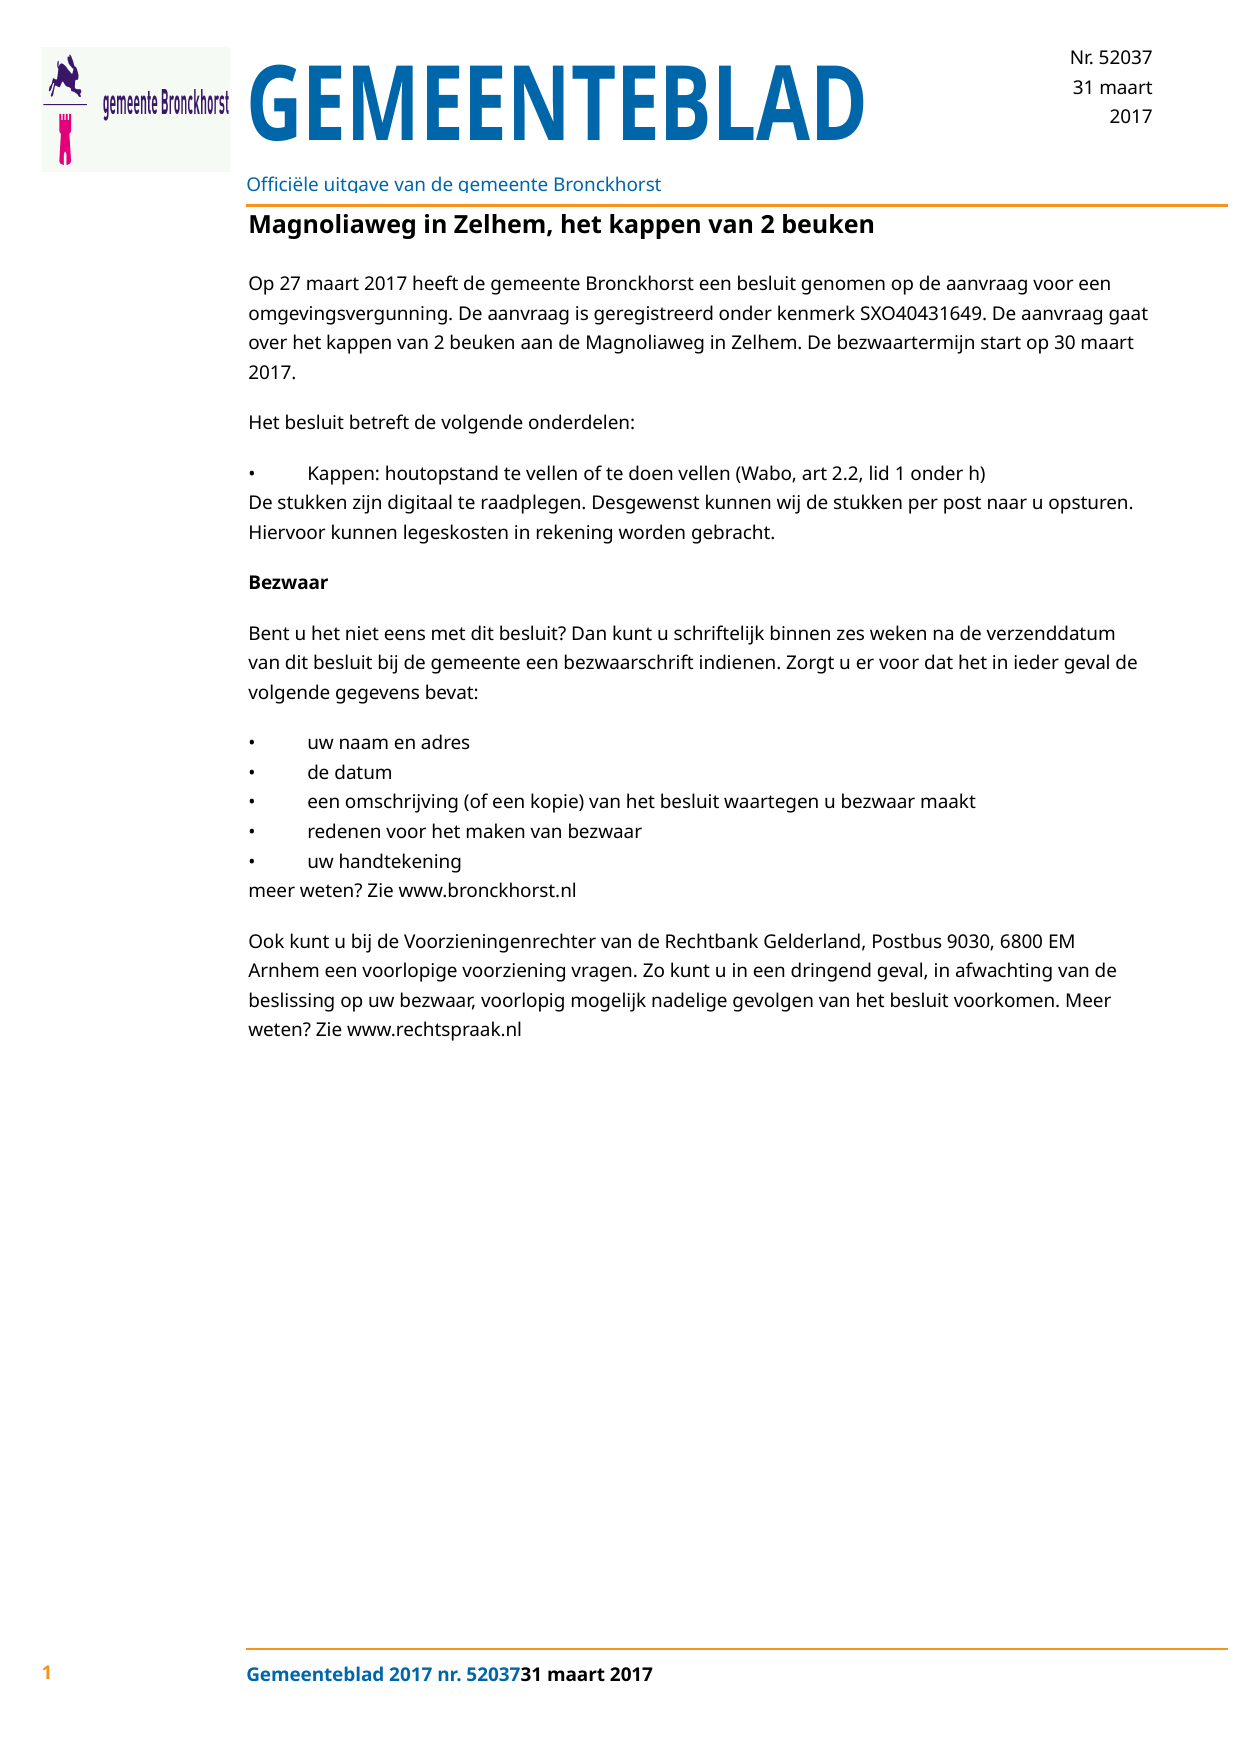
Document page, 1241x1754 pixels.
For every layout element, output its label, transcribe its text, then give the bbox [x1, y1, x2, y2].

picture [41, 47, 231, 172]
text Magnoliaweg in Zelhem, het kappen van 2 beuken [248, 207, 1152, 241]
text De stukken zijn digitaal te raadplegen. Desgewenst kunnen wij de stukken per post naar u opsturen. Hiervoor kunnen legeskosten in rekening worden gebracht. [248, 489, 1152, 545]
text Ook kunt u bij de Voorzieningenrechter van de Rechtbank Gelderland, Postbus 9030, 6800 EM Arnhem een voorlopige voorziening vragen. Zo kunt u in een dringend geval, in afwachting van de beslissing op uw bezwaar, voorlopig mogelijk nadelige gevolgen van het besluit voorkomen. Meer weten? Zie www.rechtspraak.nl [248, 928, 1152, 1042]
list uw naam en adres [248, 729, 1152, 755]
list een omschrijving (of een kopie) van het besluit waartegen u bezwaar maakt [248, 789, 1152, 814]
list Kappen: houtopstand te vellen of te doen vellen (Wabo, art 2.2, lid 1 onder h) [248, 460, 1152, 486]
text Bent u het niet eens met dit besluit? Dan kunt u schriftelijk binnen zes weken na de verzenddatum van dit besluit bij de gemeente een bezwaarschrift indienen. Zorgt u er voor dat het in ieder geval de volgende gegevens bevat: [248, 620, 1152, 705]
list uw handtekening [248, 848, 1152, 873]
text Het besluit betreft de volgende onderdelen: [248, 409, 1152, 435]
list de datum [248, 759, 1152, 785]
text Bezwaar [248, 569, 1152, 595]
text Op 27 maart 2017 heeft de gemeente Bronckhorst een besluit genomen op de aanvraag voor een omgevingsvergunning. De aanvraag is geregistreerd onder kenmerk SXO40431649. De aanvraag gaat over het kappen van 2 beuken aan de Magnoliaweg in Zelhem. De bezwaartermijn start op 30 maart 2017. [248, 270, 1152, 385]
list redenen voor het maken van bezwaar [248, 818, 1152, 844]
text meer weten? Zie www.bronckhorst.nl [248, 877, 1152, 903]
